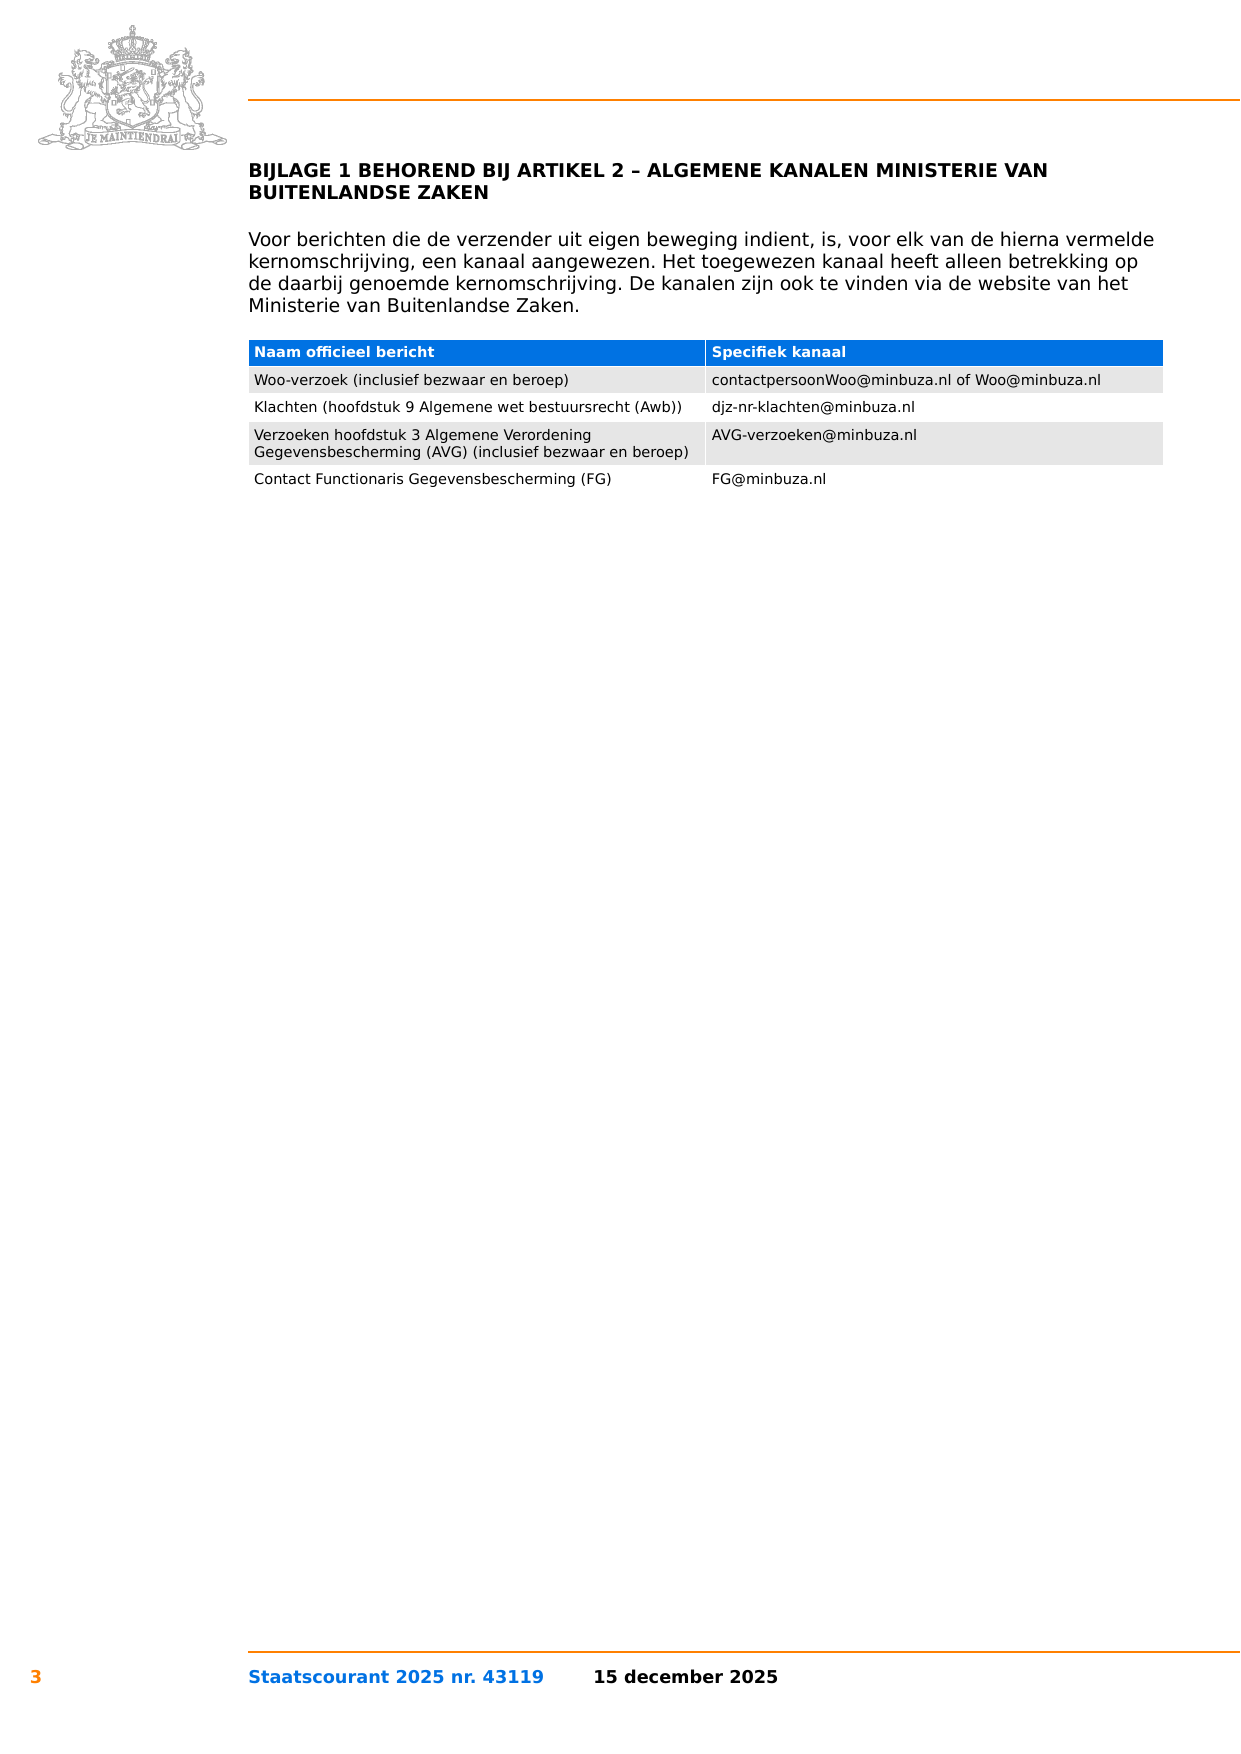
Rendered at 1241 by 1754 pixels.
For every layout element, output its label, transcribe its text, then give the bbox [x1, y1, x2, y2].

table_cell djz-nr-klachten@minbuza.nl [706, 395, 1163, 421]
picture [38, 25, 227, 150]
subtitle BIJLAGE 1 BEHOREND BIJ ARTIKEL 2 – ALGEMENE KANALEN MINISTERIE VAN BUITENLANDSE ZAKEN [248, 160, 1163, 204]
table_header Naam officieel bericht [249, 340, 705, 366]
table_cell Contact Functionaris Gegevensbescherming (FG) [249, 466, 705, 493]
table_cell Klachten (hoofdstuk 9 Algemene wet bestuursrecht (Awb)) [249, 395, 705, 421]
table_cell Woo-verzoek (inclusief bezwaar en beroep) [249, 367, 705, 393]
table_cell Verzoeken hoofdstuk 3 Algemene Verordening Gegevensbescherming (AVG) (inclusief bezwaar en beroep) [249, 422, 705, 465]
table_cell contactpersoonWoo@minbuza.nl of Woo@minbuza.nl [706, 367, 1163, 393]
table_cell FG@minbuza.nl [706, 466, 1163, 493]
text Voor berichten die de verzender uit eigen beweging indient, is, voor elk van de hierna vermelde kernomschrijving, een kanaal aangewezen. Het toegewezen kanaal heeft alleen betrekking op de daarbij genoemde kernomschrijving. De kanalen zijn ook te vinden via de website van het Ministerie van Buitenlandse Zaken. [248, 229, 1163, 317]
table_header Specifiek kanaal [706, 340, 1163, 366]
table_cell AVG-verzoeken@minbuza.nl [706, 422, 1163, 465]
